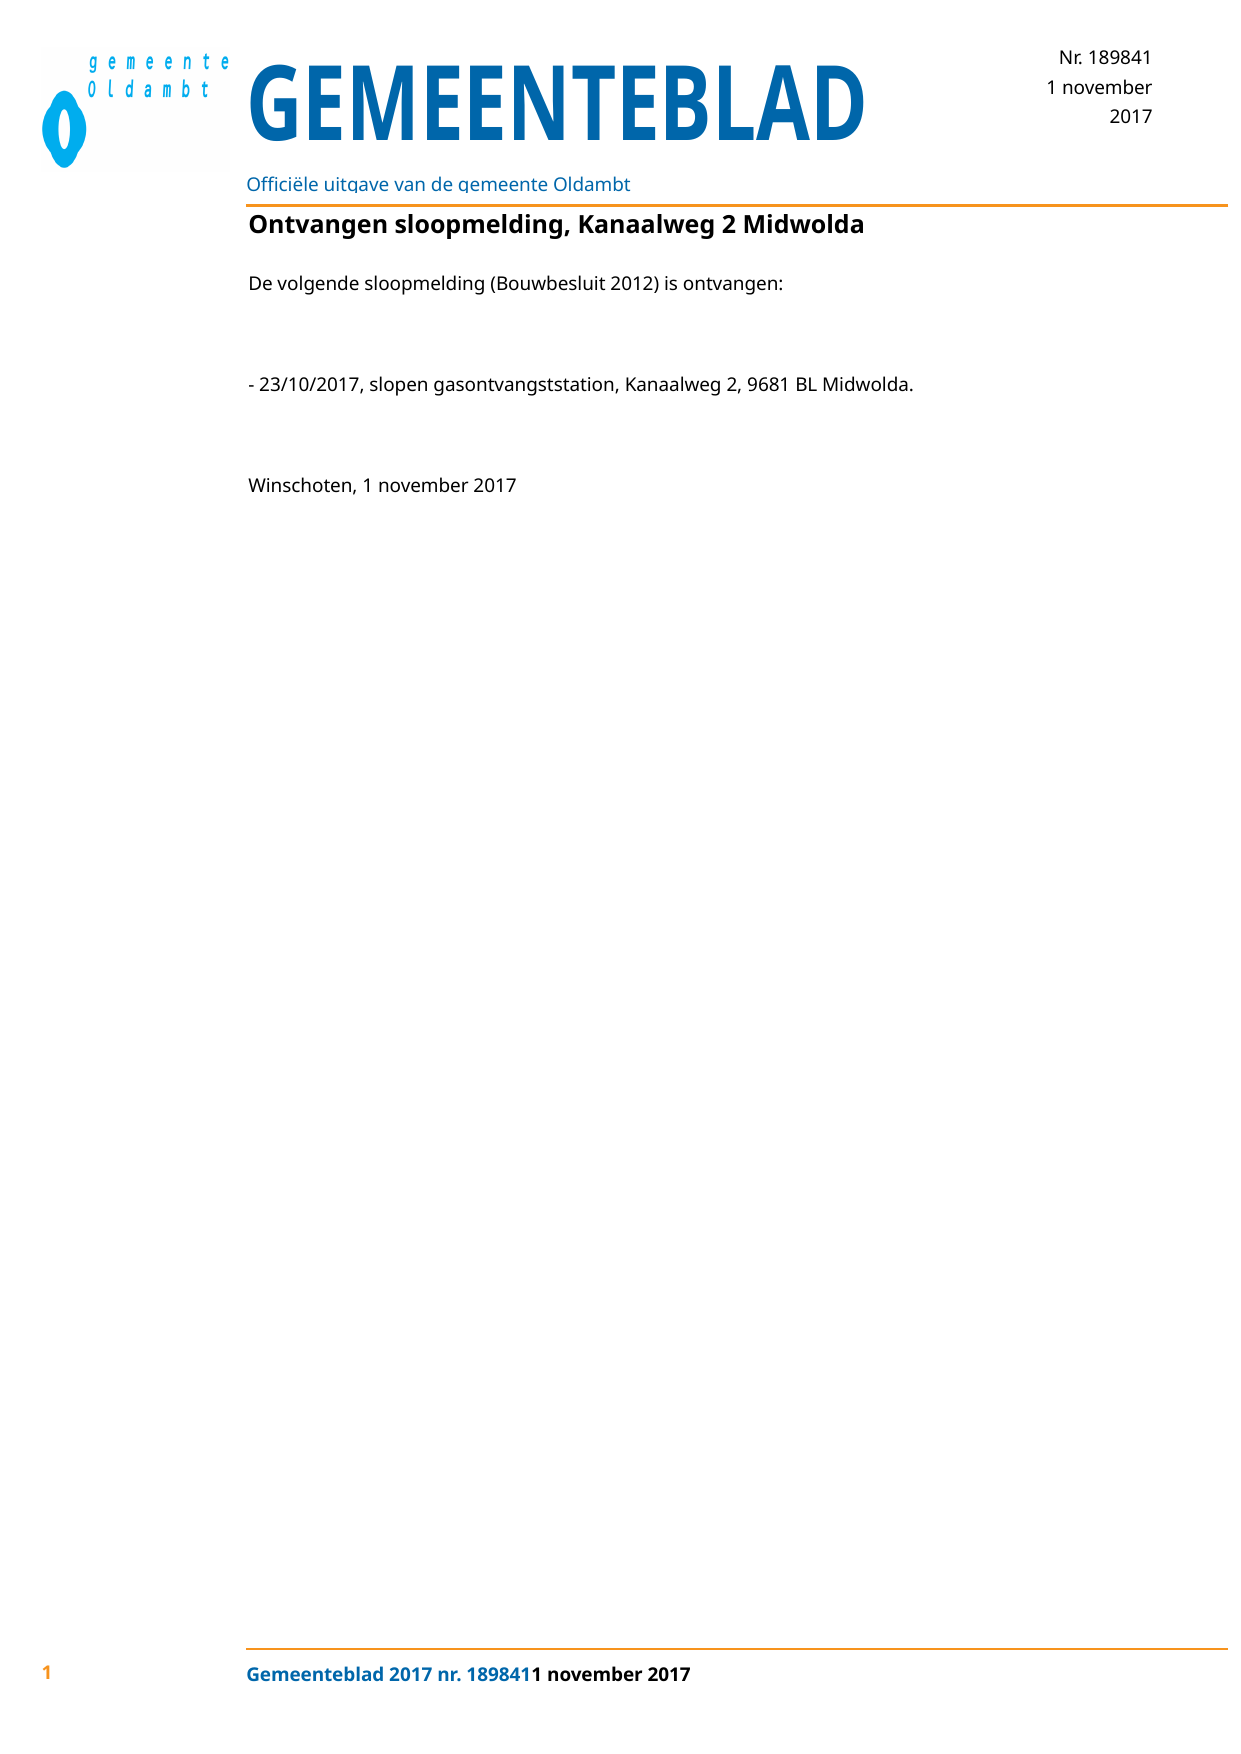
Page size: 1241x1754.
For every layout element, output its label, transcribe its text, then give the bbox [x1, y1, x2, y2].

text De volgende sloopmelding (Bouwbesluit 2012) is ontvangen: [248, 270, 1152, 296]
text Ontvangen sloopmelding, Kanaalweg 2 Midwolda [248, 207, 1152, 241]
picture [41, 47, 231, 172]
text Winschoten, 1 november 2017 [248, 472, 1152, 498]
text - 23/10/2017, slopen gasontvangststation, Kanaalweg 2, 9681 BL Midwolda. [248, 371, 1152, 397]
